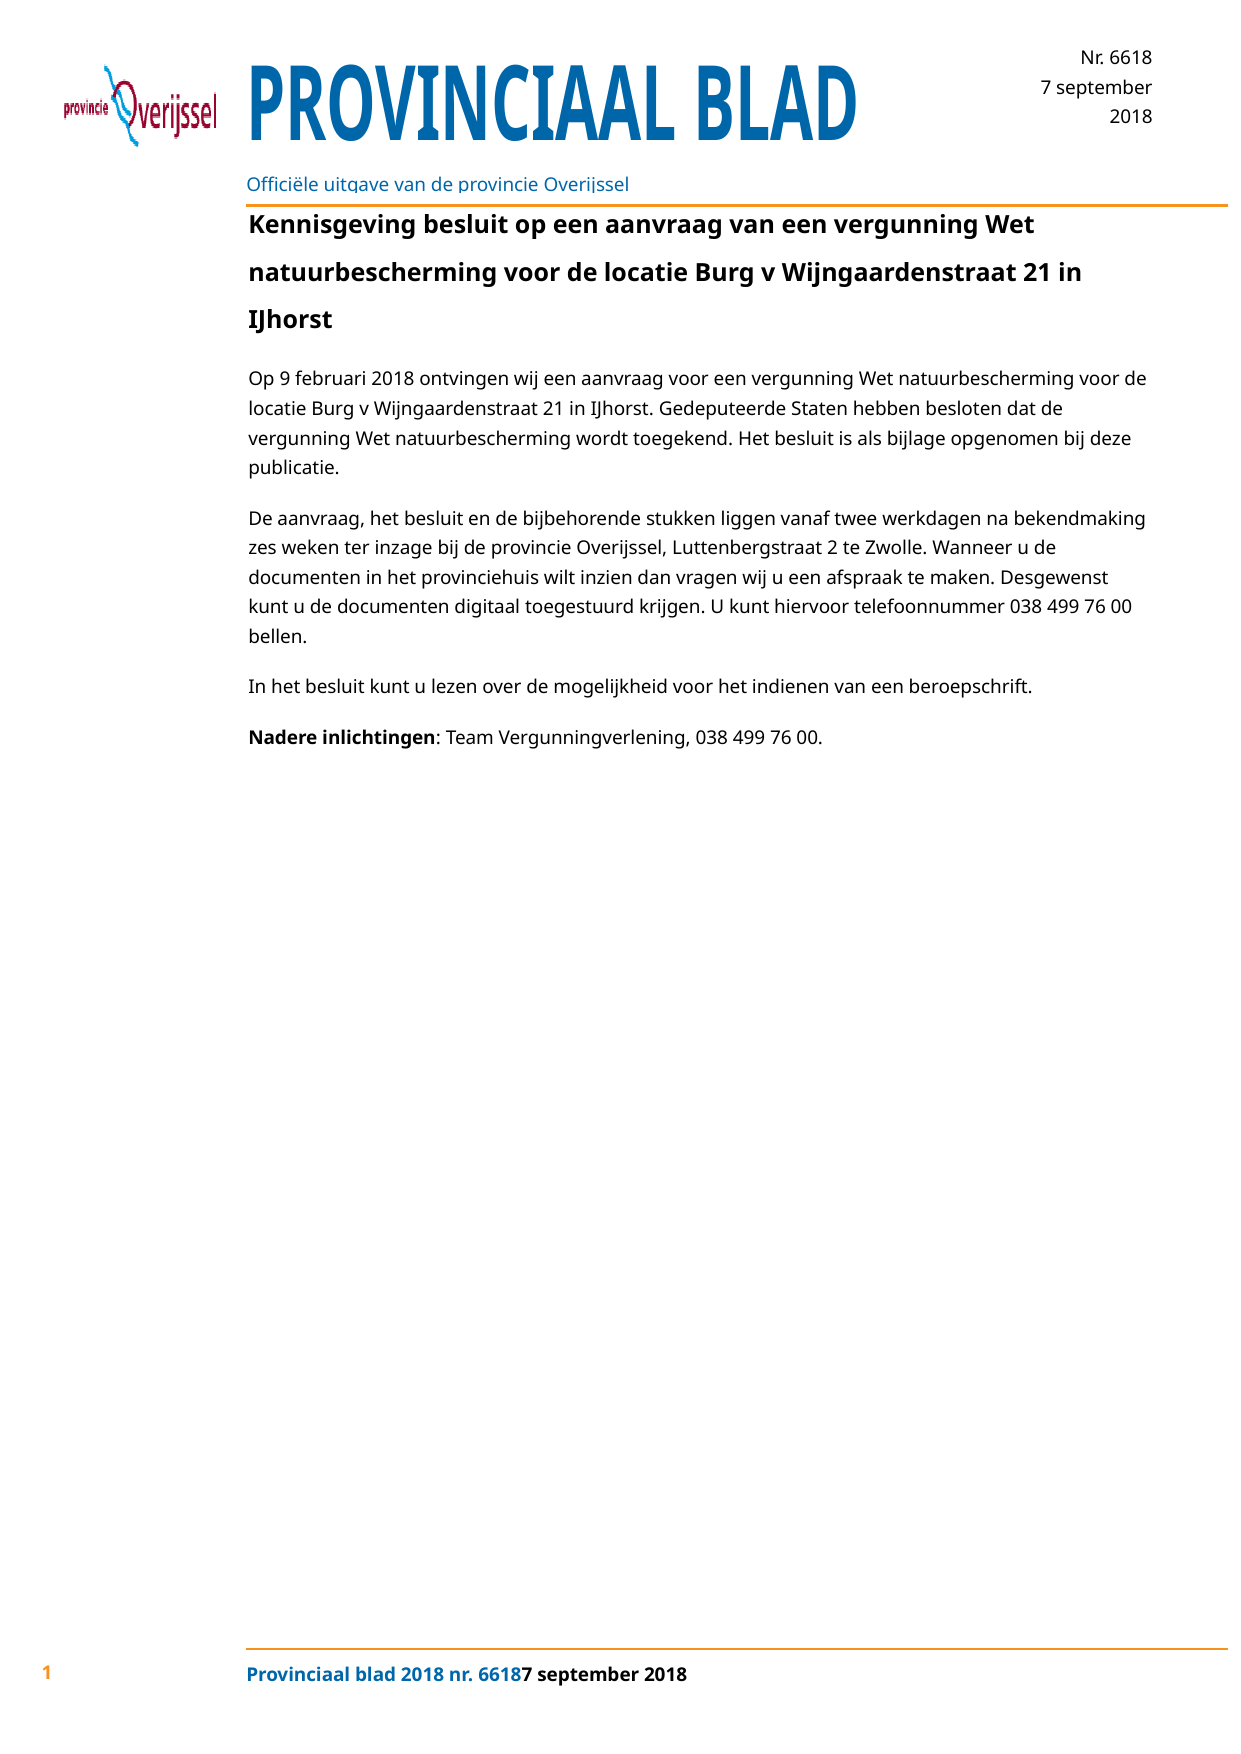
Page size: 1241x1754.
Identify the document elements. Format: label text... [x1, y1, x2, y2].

text Op 9 februari 2018 ontvingen wij een aanvraag voor een vergunning Wet natuurbescherming voor de locatie Burg v Wijngaardenstraat 21 in IJhorst. Gedeputeerde Staten hebben besloten dat de vergunning Wet natuurbescherming wordt toegekend. Het besluit is als bijlage opgenomen bij deze publicatie. [248, 366, 1152, 480]
picture [41, 47, 231, 172]
text De aanvraag, het besluit en de bijbehorende stukken liggen vanaf twee werkdagen na bekendmaking zes weken ter inzage bij de provincie Overijssel, Luttenbergstraat 2 te Zwolle. Wanneer u de documenten in het provinciehuis wilt inzien dan vragen wij u een afspraak te maken. Desgewenst kunt u de documenten digitaal toegestuurd krijgen. U kunt hiervoor telefoonnummer 038 499 76 00 bellen. [248, 505, 1152, 649]
text In het besluit kunt u lezen over de mogelijkheid voor het indienen van een beroepschrift. [248, 673, 1152, 699]
text Kennisgeving besluit op een aanvraag van een vergunning Wet natuurbescherming voor de locatie Burg v Wijngaardenstraat 21 in IJhorst [248, 207, 1152, 336]
text Nadere inlichtingen: Team Vergunningverlening, 038 499 76 00. [248, 724, 1152, 749]
